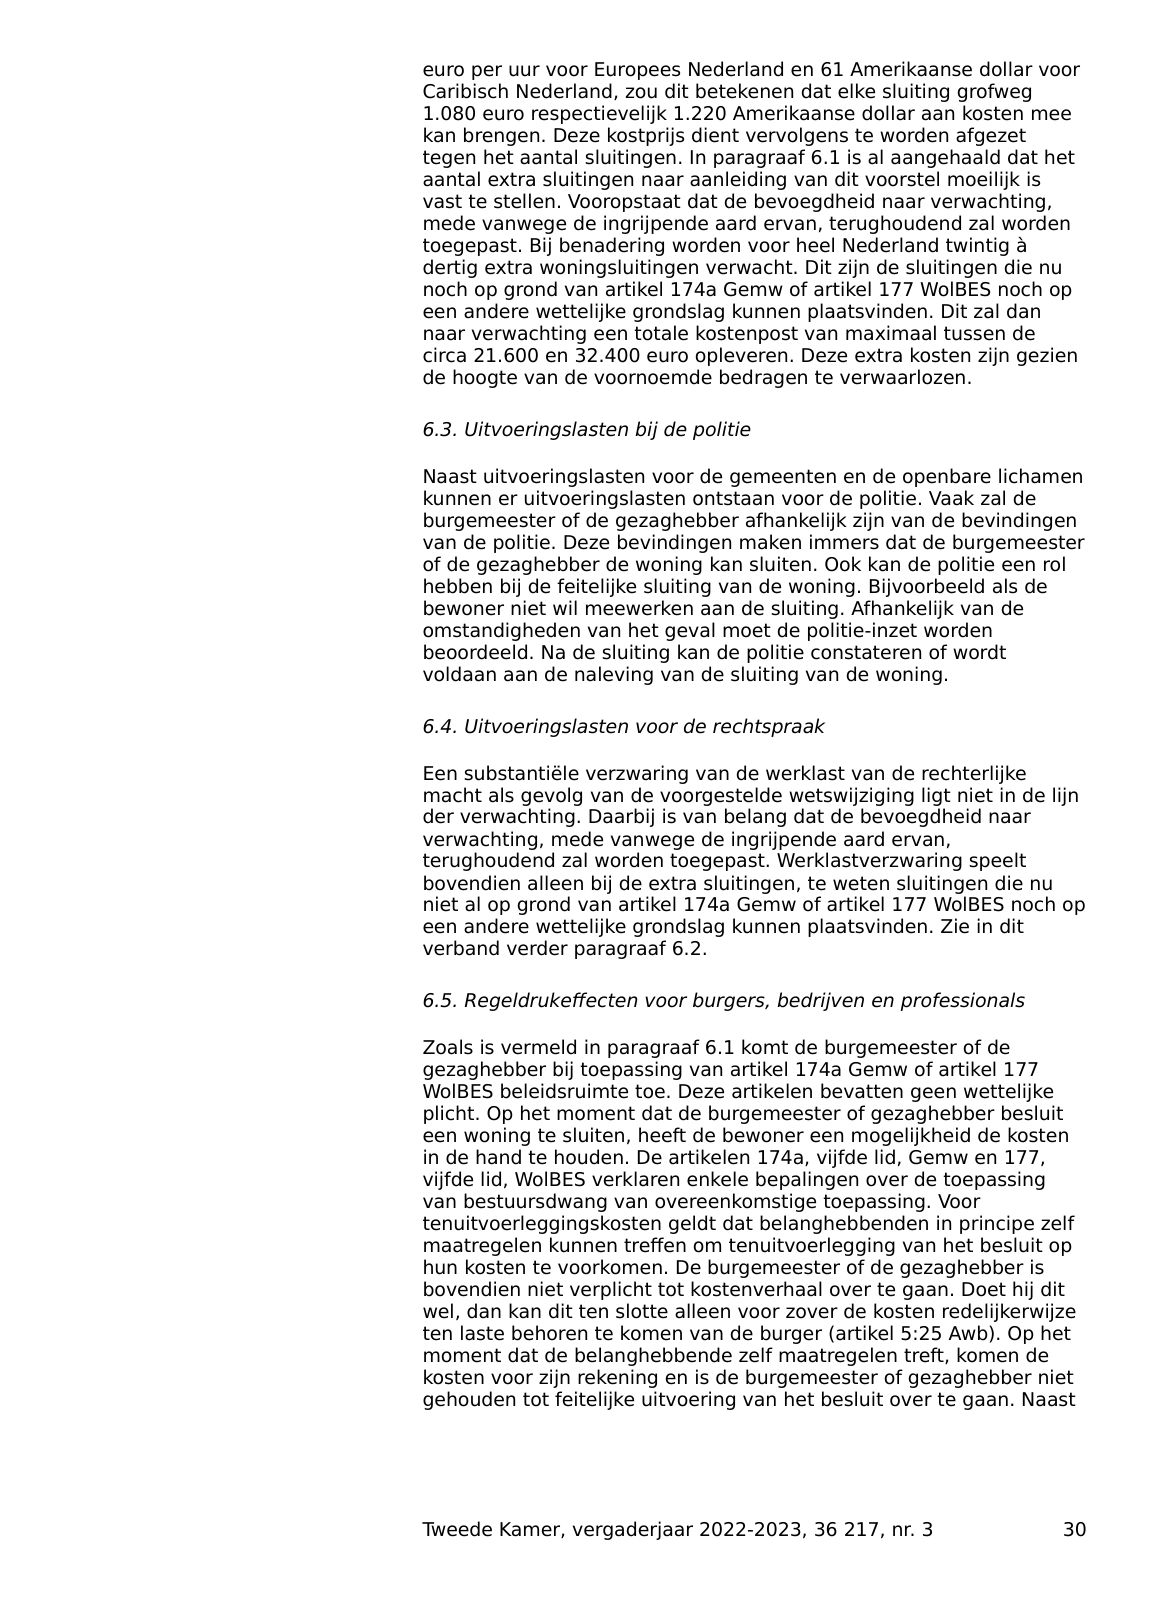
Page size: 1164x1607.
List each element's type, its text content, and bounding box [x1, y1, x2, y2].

subtitle 6.5. Regeldrukeffecten voor burgers, bedrijven en professionals [422, 990, 1087, 1012]
text euro per uur voor Europees Nederland en 61 Amerikaanse dollar voor Caribisch Nederland, zou dit betekenen dat elke sluiting grofweg 1.080 euro respectievelijk 1.220 Amerikaanse dollar aan kosten mee kan brengen. Deze kostprijs dient vervolgens te worden afgezet tegen het aantal sluitingen. In paragraaf 6.1 is al aangehaald dat het aantal extra sluitingen naar aanleiding van dit voorstel moeilijk is vast te stellen. Vooropstaat dat de bevoegdheid naar verwachting, mede vanwege de ingrijpende aard ervan, terughoudend zal worden toegepast. Bij benadering worden voor heel Nederland twintig à dertig extra woningsluitingen verwacht. Dit zijn de sluitingen die nu noch op grond van artikel 174a Gemw of artikel 177 WolBES noch op een andere wettelijke grondslag kunnen plaatsvinden. Dit zal dan naar verwachting een totale kostenpost van maximaal tussen de circa 21.600 en 32.400 euro opleveren. Deze extra kosten zijn gezien de hoogte van de voornoemde bedragen te verwaarlozen. [422, 59, 1087, 389]
subtitle 6.3. Uitvoeringslasten bij de politie [422, 419, 1087, 441]
text Een substantiële verzwaring van de werklast van de rechterlijke macht als gevolg van de voorgestelde wetswijziging ligt niet in de lijn der verwachting. Daarbij is van belang dat de bevoegdheid naar verwachting, mede vanwege de ingrijpende aard ervan, terughoudend zal worden toegepast. Werklastverzwaring speelt bovendien alleen bij de extra sluitingen, te weten sluitingen die nu niet al op grond van artikel 174a Gemw of artikel 177 WolBES noch op een andere wettelijke grondslag kunnen plaatsvinden. Zie in dit verband verder paragraaf 6.2. [422, 762, 1087, 960]
subtitle 6.4. Uitvoeringslasten voor de rechtspraak [422, 716, 1087, 737]
text Zoals is vermeld in paragraaf 6.1 komt de burgemeester of de gezaghebber bij toepassing van artikel 174a Gemw of artikel 177 WolBES beleidsruimte toe. Deze artikelen bevatten geen wettelijke plicht. Op het moment dat de burgemeester of gezaghebber besluit een woning te sluiten, heeft de bewoner een mogelijkheid de kosten in de hand te houden. De artikelen 174a, vijfde lid, Gemw en 177, vijfde lid, WolBES verklaren enkele bepalingen over de toepassing van bestuursdwang van overeenkomstige toepassing. Voor tenuitvoerleggingskosten geldt dat belanghebbenden in principe zelf maatregelen kunnen treffen om tenuitvoerlegging van het besluit op hun kosten te voorkomen. De burgemeester of de gezaghebber is bovendien niet verplicht tot kostenverhaal over te gaan. Doet hij dit wel, dan kan dit ten slotte alleen voor zover de kosten redelijkerwijze ten laste behoren te komen van de burger (artikel 5:25 Awb). Op het moment dat de belanghebbende zelf maatregelen treft, komen de kosten voor zijn rekening en is de burgemeester of gezaghebber niet gehouden tot feitelijke uitvoering van het besluit over te gaan. Naast [422, 1037, 1087, 1411]
text Naast uitvoeringslasten voor de gemeenten en de openbare lichamen kunnen er uitvoeringslasten ontstaan voor de politie. Vaak zal de burgemeester of de gezaghebber afhankelijk zijn van de bevindingen van de politie. Deze bevindingen maken immers dat de burgemeester of de gezaghebber de woning kan sluiten. Ook kan de politie een rol hebben bij de feitelijke sluiting van de woning. Bijvoorbeeld als de bewoner niet wil meewerken aan de sluiting. Afhankelijk van de omstandigheden van het geval moet de politie-inzet worden beoordeeld. Na de sluiting kan de politie constateren of wordt voldaan aan de naleving van de sluiting van de woning. [422, 466, 1087, 686]
